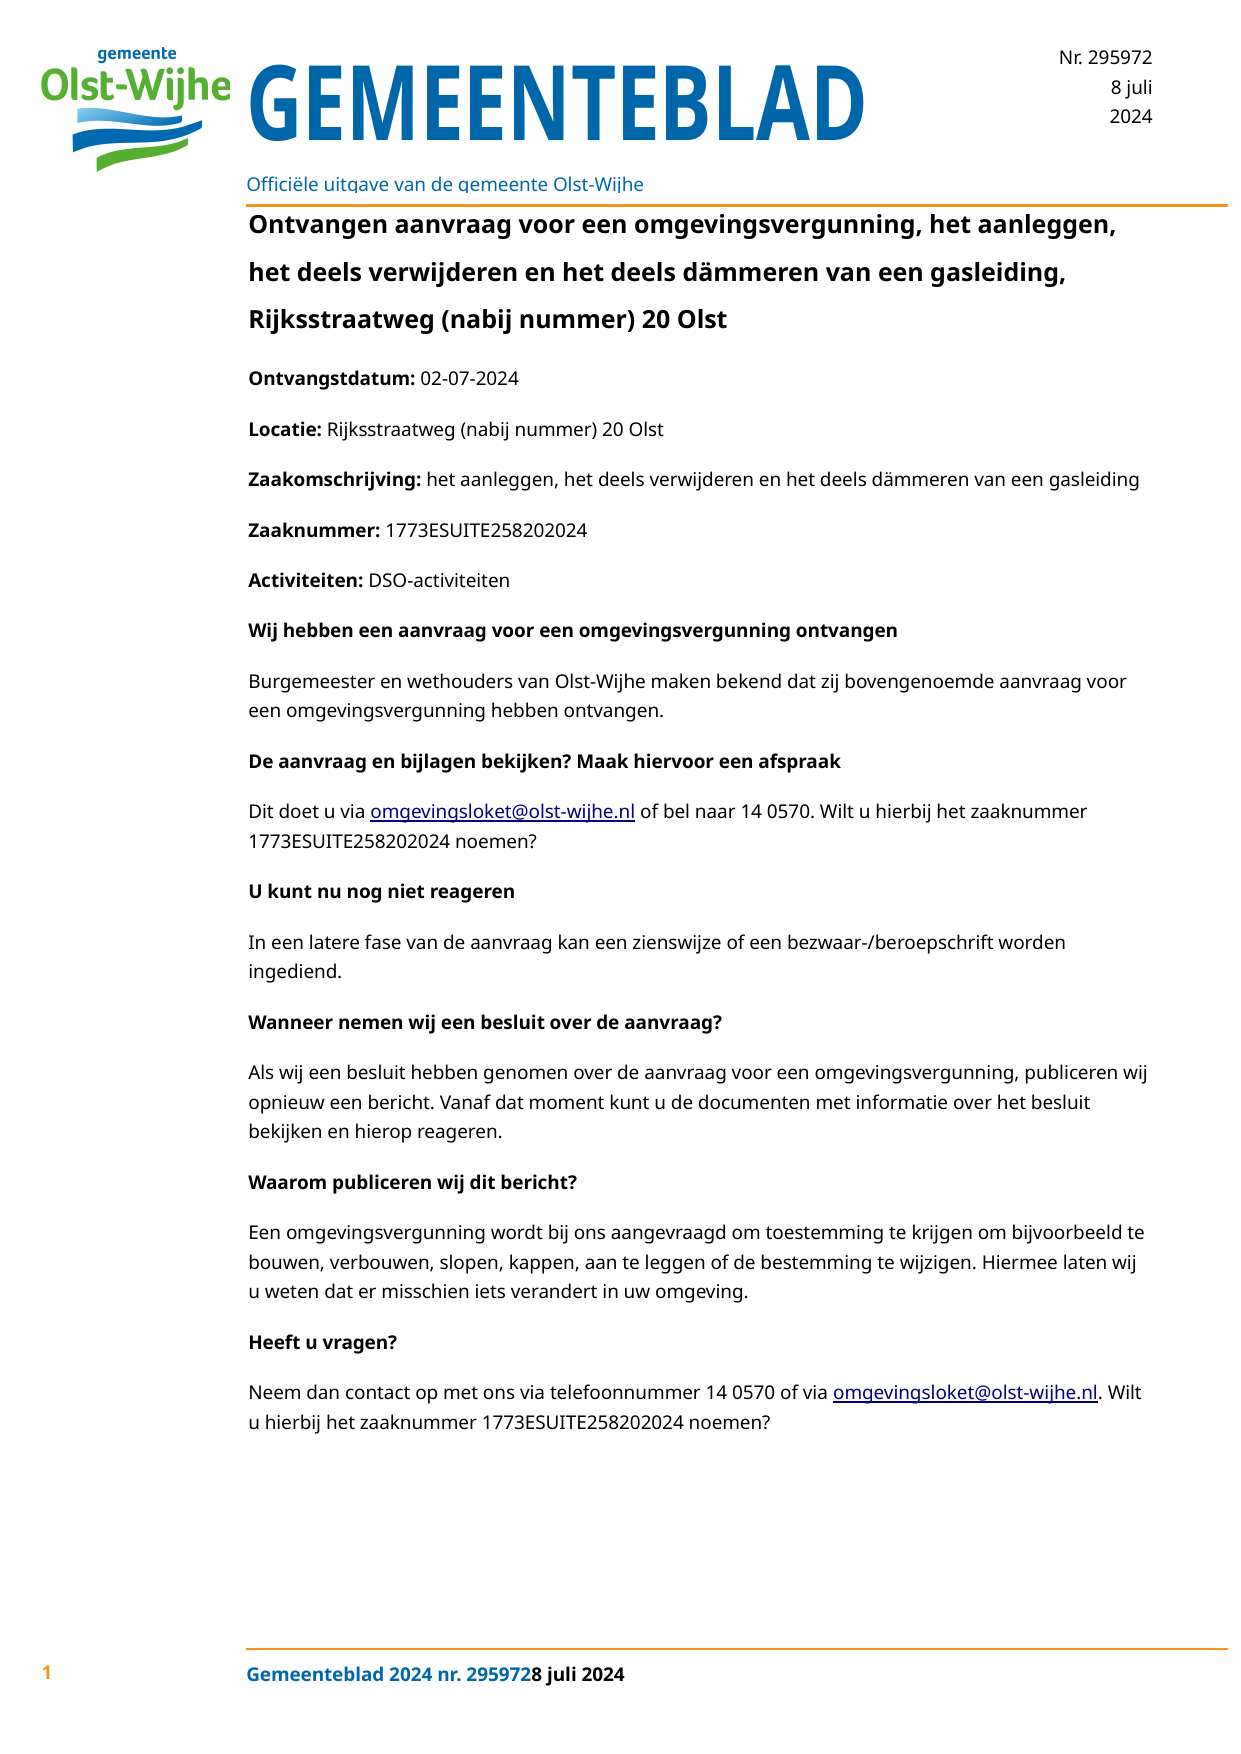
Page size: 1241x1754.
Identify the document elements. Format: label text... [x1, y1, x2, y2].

text Locatie: Rijksstraatweg (nabij nummer) 20 Olst [248, 416, 1152, 442]
text Wanneer nemen wij een besluit over de aanvraag? [248, 1009, 1152, 1034]
text Wij hebben een aanvraag voor een omgevingsvergunning ontvangen [248, 618, 1152, 643]
text Dit doet u via omgevingsloket@olst-wijhe.nl of bel naar 14 0570. Wilt u hierbij het zaaknummer 1773ESUITE258202024 noemen? [248, 798, 1152, 854]
text Een omgevingsvergunning wordt bij ons aangevraagd om toestemming te krijgen om bijvoorbeeld te bouwen, verbouwen, slopen, kappen, aan te leggen of de bestemming te wijzigen. Hiermee laten wij u weten dat er misschien iets verandert in uw omgeving. [248, 1219, 1152, 1304]
text Burgemeester en wethouders van Olst-Wijhe maken bekend dat zij bovengenoemde aanvraag voor een omgevingsvergunning hebben ontvangen. [248, 668, 1152, 723]
text Neem dan contact op met ons via telefoonnummer 14 0570 of via omgevingsloket@olst-wijhe.nl. Wilt u hierbij het zaaknummer 1773ESUITE258202024 noemen? [248, 1379, 1152, 1434]
text Ontvangstdatum: 02-07-2024 [248, 366, 1152, 391]
text De aanvraag en bijlagen bekijken? Maak hiervoor een afspraak [248, 748, 1152, 774]
text In een latere fase van de aanvraag kan een zienswijze of een bezwaar-/beroepschrift worden ingediend. [248, 929, 1152, 984]
picture [41, 47, 231, 172]
text Als wij een besluit hebben genomen over de aanvraag voor een omgevingsvergunning, publiceren wij opnieuw een bericht. Vanaf dat moment kunt u de documenten met informatie over het besluit bekijken en hierop reageren. [248, 1059, 1152, 1144]
text Zaaknummer: 1773ESUITE258202024 [248, 517, 1152, 542]
text Ontvangen aanvraag voor een omgevingsvergunning, het aanleggen, het deels verwijderen en het deels dämmeren van een gasleiding, Rijksstraatweg (nabij nummer) 20 Olst [248, 207, 1152, 336]
text Heeft u vragen? [248, 1329, 1152, 1354]
text Zaakomschrijving: het aanleggen, het deels verwijderen en het deels dämmeren van een gasleiding [248, 466, 1152, 492]
text Activiteiten: DSO-activiteiten [248, 567, 1152, 593]
text Waarom publiceren wij dit bericht? [248, 1169, 1152, 1194]
text U kunt nu nog niet reageren [248, 878, 1152, 904]
